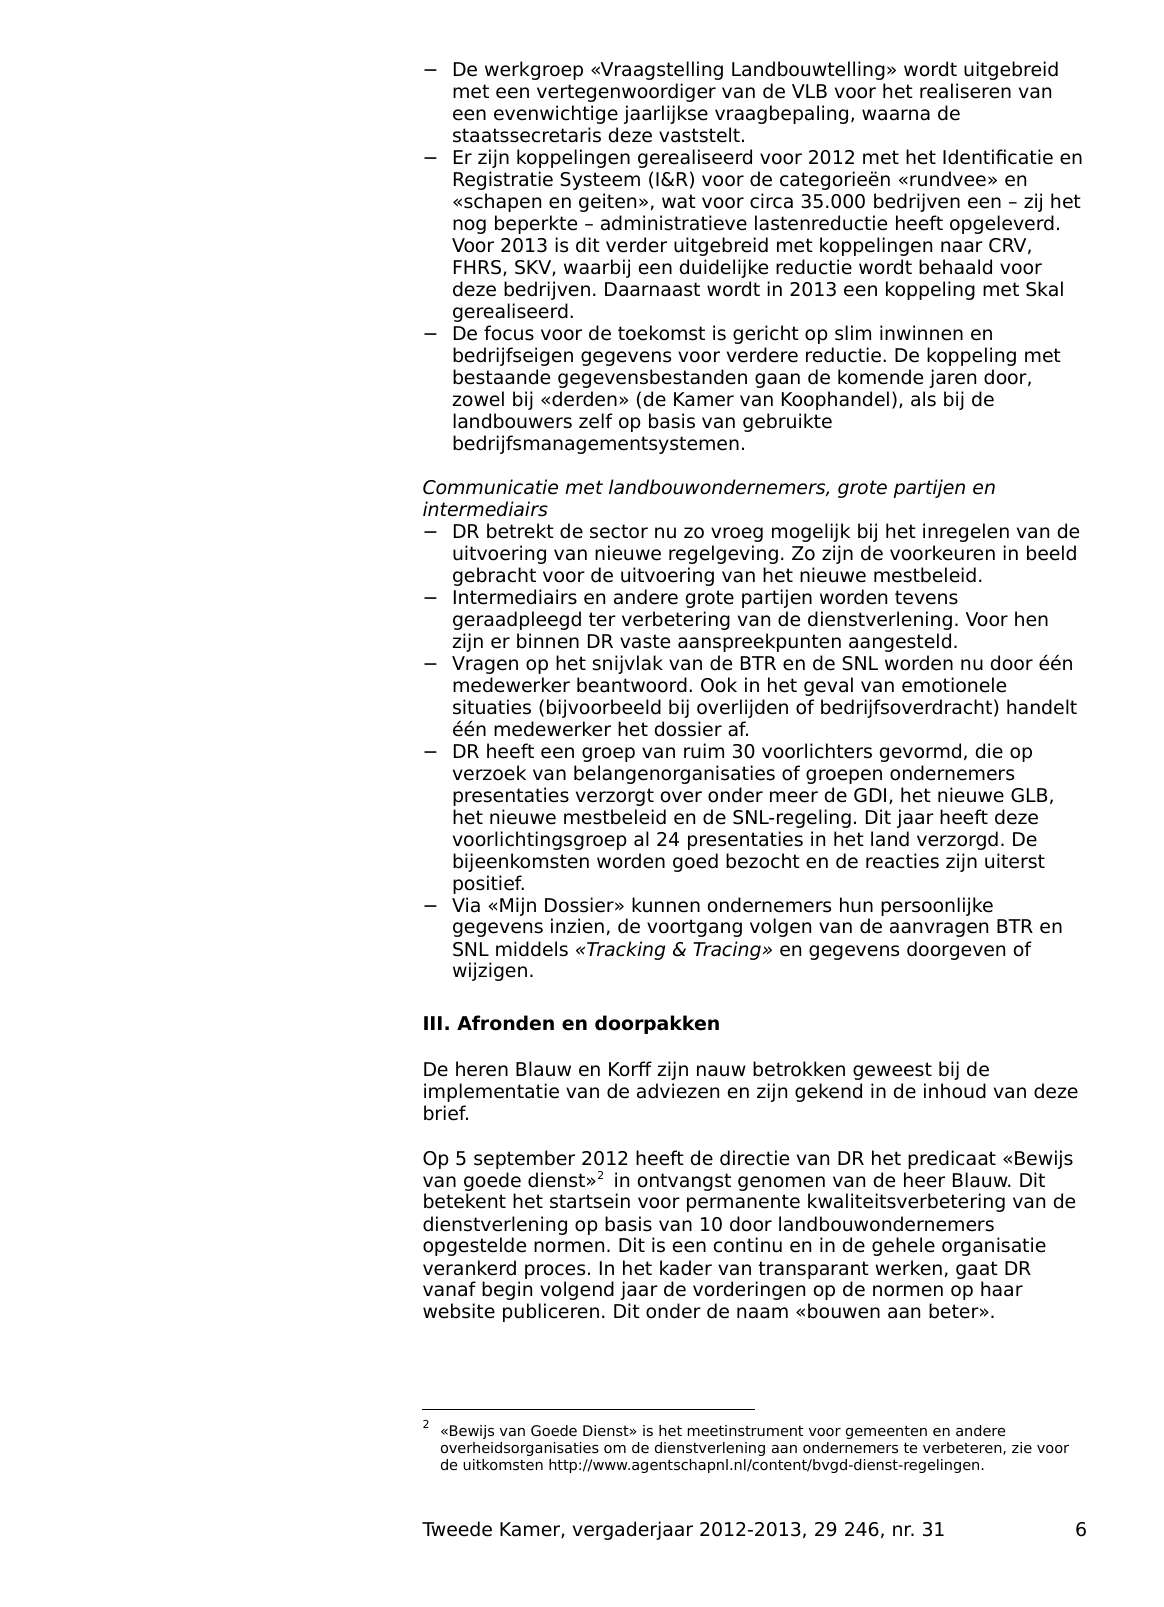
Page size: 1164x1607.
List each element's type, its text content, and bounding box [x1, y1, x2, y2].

text De heren Blauw en Korff zijn nauw betrokken geweest bij de implementatie van de adviezen en zijn gekend in de inhoud van deze brief. [422, 1059, 1087, 1125]
text − Er zijn koppelingen gerealiseerd voor 2012 met het Identificatie en Registratie Systeem (I&R) voor de categorieën «rundvee» en «schapen en geiten», wat voor circa 35.000 bedrijven een – zij het nog beperkte – administratieve lastenreductie heeft opgeleverd. Voor 2013 is dit verder uitgebreid met koppelingen naar CRV, FHRS, SKV, waarbij een duidelijke reductie wordt behaald voor deze bedrijven. Daarnaast wordt in 2013 een koppeling met Skal gerealiseerd. [422, 147, 1087, 323]
text − Via «Mijn Dossier» kunnen ondernemers hun persoonlijke gegevens inzien, de voortgang volgen van de aanvragen BTR en SNL middels «Tracking & Tracing» en gegevens doorgeven of wijzigen. [422, 894, 1087, 982]
text «Bewijs van Goede Dienst» is het meetinstrument voor gemeenten en andere overheidsorganisaties om de dienstverlening aan ondernemers te verbeteren, zie voor de uitkomsten http://www.agentschapnl.nl/content/bvgd-dienst-regelingen. [422, 1418, 1087, 1474]
subtitle Communicatie met landbouwondernemers, grote partijen en intermediairs [422, 477, 1087, 521]
text − Vragen op het snijvlak van de BTR en de SNL worden nu door één medewerker beantwoord. Ook in het geval van emotionele situaties (bijvoorbeeld bij overlijden of bedrijfsoverdracht) handelt één medewerker het dossier af. [422, 653, 1087, 741]
subtitle III. Afronden en doorpakken [422, 1012, 1087, 1034]
text − De focus voor de toekomst is gericht op slim inwinnen en bedrijfseigen gegevens voor verdere reductie. De koppeling met bestaande gegevensbestanden gaan de komende jaren door, zowel bij «derden» (de Kamer van Koophandel), als bij de landbouwers zelf op basis van gebruikte bedrijfsmanagementsystemen. [422, 323, 1087, 455]
text − DR betrekt de sector nu zo vroeg mogelijk bij het inregelen van de uitvoering van nieuwe regelgeving. Zo zijn de voorkeuren in beeld gebracht voor de uitvoering van het nieuwe mestbeleid. [422, 521, 1087, 587]
text − Intermediairs en andere grote partijen worden tevens geraadpleegd ter verbetering van de dienstverlening. Voor hen zijn er binnen DR vaste aanspreekpunten aangesteld. [422, 587, 1087, 653]
text − DR heeft een groep van ruim 30 voorlichters gevormd, die op verzoek van belangenorganisaties of groepen ondernemers presentaties verzorgt over onder meer de GDI, het nieuwe GLB, het nieuwe mestbeleid en de SNL-regeling. Dit jaar heeft deze voorlichtingsgroep al 24 presentaties in het land verzorgd. De bijeenkomsten worden goed bezocht en de reacties zijn uiterst positief. [422, 741, 1087, 894]
text − De werkgroep «Vraagstelling Landbouwtelling» wordt uitgebreid met een vertegenwoordiger van de VLB voor het realiseren van een evenwichtige jaarlijkse vraagbepaling, waarna de staatssecretaris deze vaststelt. [422, 59, 1087, 147]
text Op 5 september 2012 heeft de directie van DR het predicaat «Bewijs van goede dienst» in ontvangst genomen van de heer Blauw. Dit betekent het startsein voor permanente kwaliteitsverbetering van de dienstverlening op basis van 10 door landbouwondernemers opgestelde normen. Dit is een continu en in de gehele organisatie verankerd proces. In het kader van transparant werken, gaat DR vanaf begin volgend jaar de vorderingen op de normen op haar website publiceren. Dit onder de naam «bouwen aan beter». [422, 1147, 1087, 1323]
